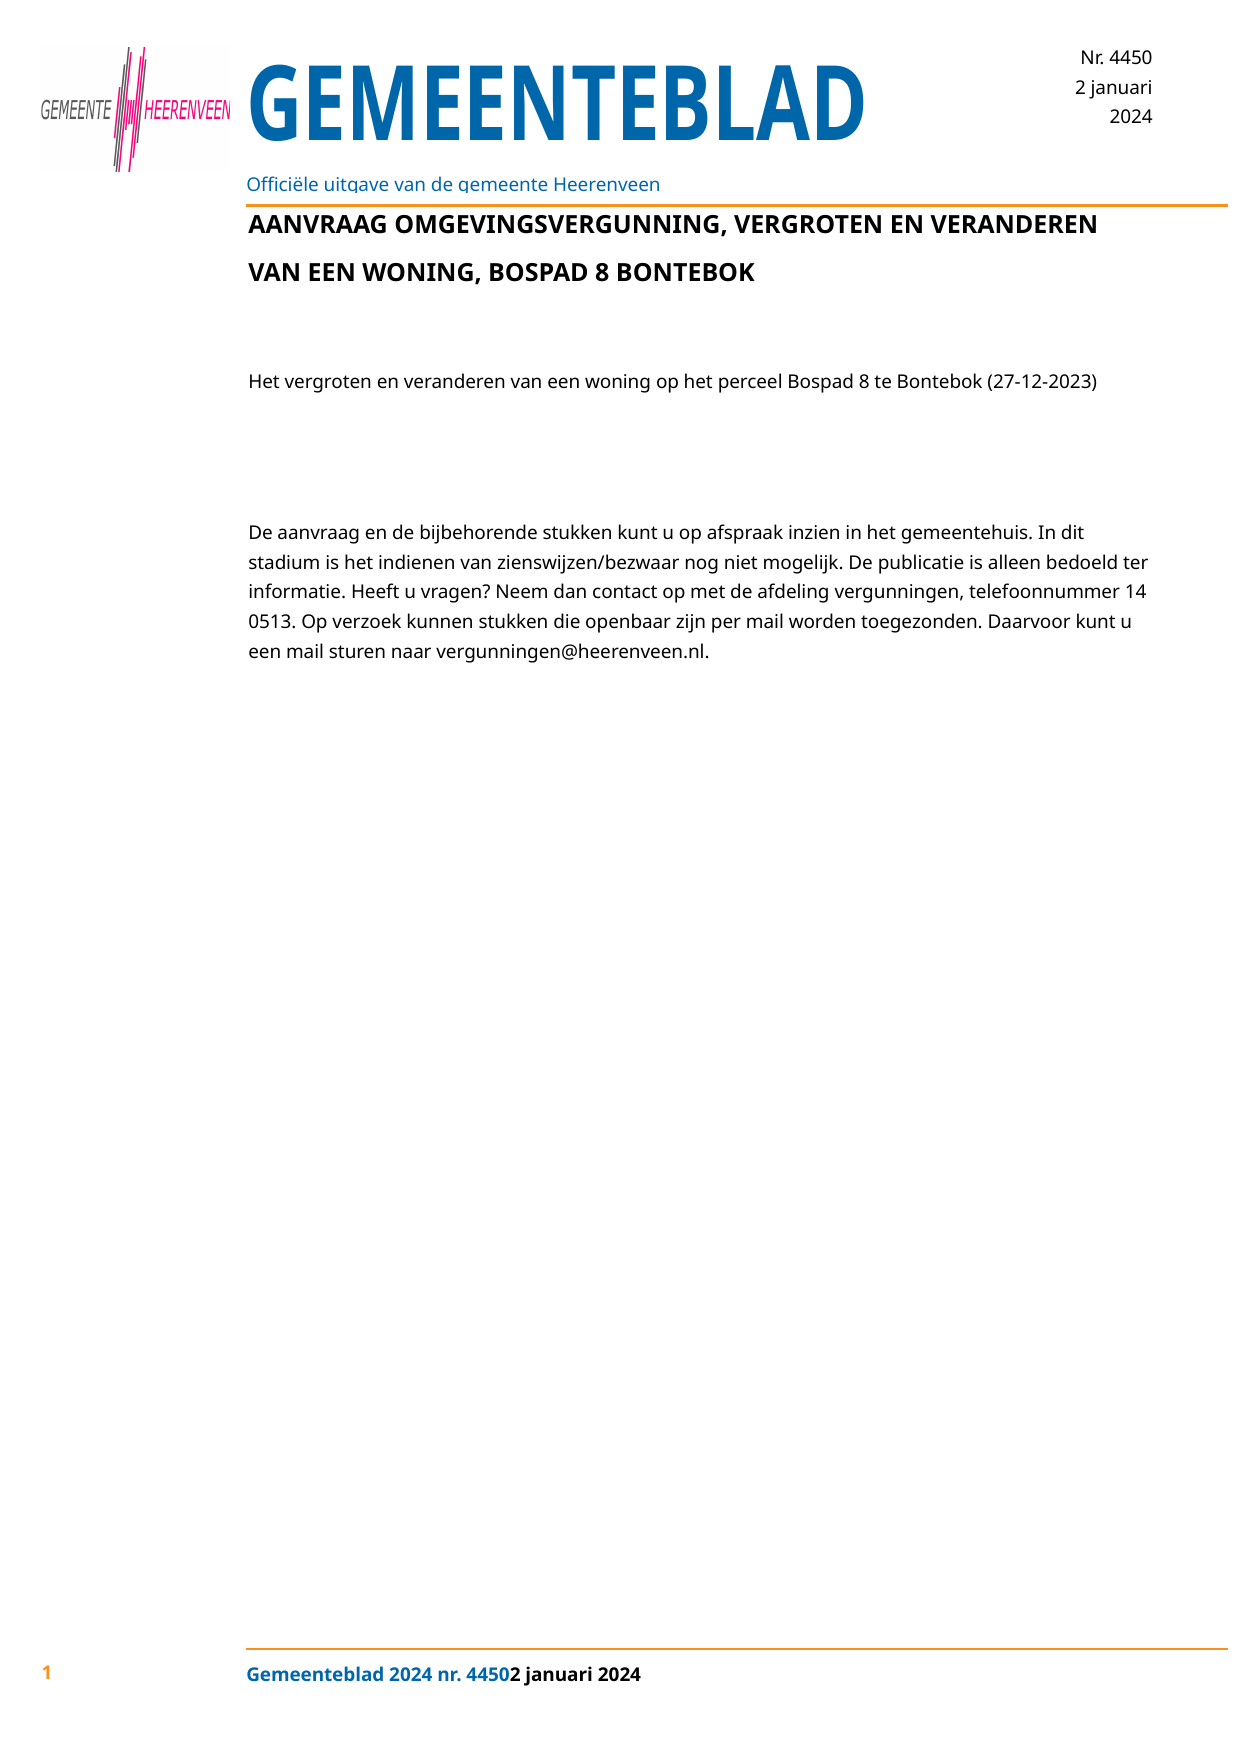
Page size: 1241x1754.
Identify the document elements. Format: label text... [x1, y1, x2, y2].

text AANVRAAG OMGEVINGSVERGUNNING, VERGROTEN EN VERANDEREN VAN EEN WONING, BOSPAD 8 BONTEBOK [248, 207, 1152, 288]
text Het vergroten en veranderen van een woning op het perceel Bospad 8 te Bontebok (27-12-2023) [248, 368, 1152, 394]
text De aanvraag en de bijbehorende stukken kunt u op afspraak inzien in het gemeentehuis. In dit stadium is het indienen van zienswijzen/bezwaar nog niet mogelijk. De publicatie is alleen bedoeld ter informatie. Heeft u vragen? Neem dan contact op met de afdeling vergunningen, telefoonnummer 14 0513. Op verzoek kunnen stukken die openbaar zijn per mail worden toegezonden. Daarvoor kunt u een mail sturen naar vergunningen@heerenveen.nl. [248, 519, 1152, 664]
picture [41, 47, 231, 172]
